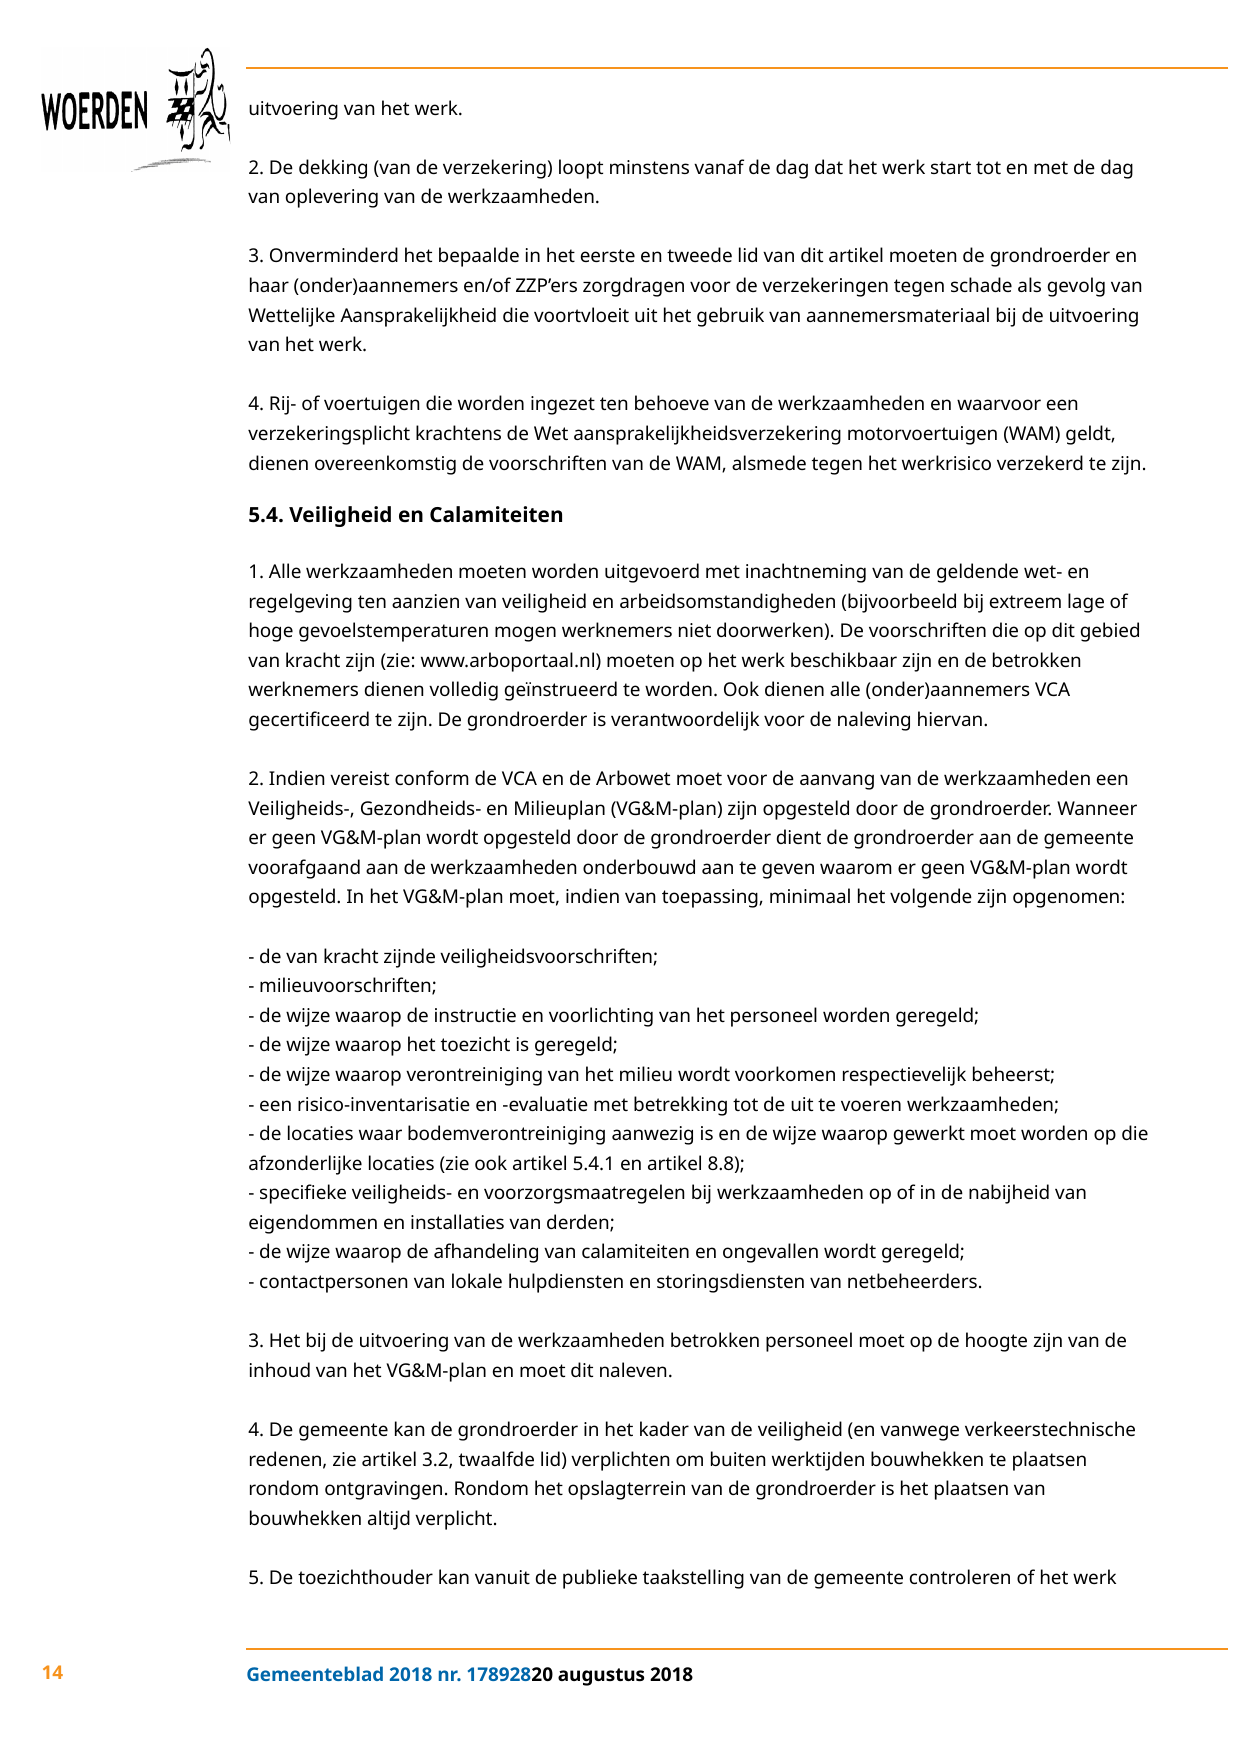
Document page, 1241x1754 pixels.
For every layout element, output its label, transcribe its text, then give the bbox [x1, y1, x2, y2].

text 3. Onverminderd het bepaalde in het eerste en tweede lid van dit artikel moeten de grondroerder en haar (onder)aannemers en/of ZZP’ers zorgdragen voor de verzekeringen tegen schade als gevolg van Wettelijke Aansprakelijkheid die voortvloeit uit het gebruik van aannemersmateriaal bij de uitvoering van het werk. [248, 243, 1152, 357]
text 4. De gemeente kan de grondroerder in het kader van de veiligheid (en vanwege verkeerstechnische redenen, zie artikel 3.2, twaalfde lid) verplichten om buiten werktijden bouwhekken te plaatsen rondom ontgravingen. Rondom het opslagterrein van de grondroerder is het plaatsen van bouwhekken altijd verplicht. [248, 1416, 1152, 1531]
text - de locaties waar bodemverontreiniging aanwezig is en de wijze waarop gewerkt moet worden op die afzonderlijke locaties (zie ook artikel 5.4.1 en artikel 8.8); [248, 1120, 1152, 1176]
text - een risico-inventarisatie en -evaluatie met betrekking tot de uit te voeren werkzaamheden; [248, 1091, 1152, 1116]
text - de wijze waarop verontreiniging van het milieu wordt voorkomen respectievelijk beheerst; [248, 1061, 1152, 1087]
text 3. Het bij de uitvoering van de werkzaamheden betrokken personeel moet op de hoogte zijn van de inhoud van het VG&M-plan en moet dit naleven. [248, 1327, 1152, 1383]
text 5.4. Veiligheid en Calamiteiten [248, 500, 1152, 529]
picture [41, 47, 231, 172]
text 1. Alle werkzaamheden moeten worden uitgevoerd met inachtneming van de geldende wet- en regelgeving ten aanzien van veiligheid en arbeidsomstandigheden (bijvoorbeeld bij extreem lage of hoge gevoelstemperaturen mogen werknemers niet doorwerken). De voorschriften die op dit gebied van kracht zijn (zie: www.arboportaal.nl) moeten op het werk beschikbaar zijn en de betrokken werknemers dienen volledig geïnstrueerd te worden. Ook dienen alle (onder)aannemers VCA gecertificeerd te zijn. De grondroerder is verantwoordelijk voor de naleving hiervan. [248, 558, 1152, 732]
text - de wijze waarop het toezicht is geregeld; [248, 1032, 1152, 1057]
text - de wijze waarop de instructie en voorlichting van het personeel worden geregeld; [248, 1002, 1152, 1028]
text - specifieke veiligheids- en voorzorgsmaatregelen bij werkzaamheden op of in de nabijheid van eigendommen en installaties van derden; [248, 1179, 1152, 1235]
text 5. De toezichthouder kan vanuit de publieke taakstelling van de gemeente controleren of het werk [248, 1564, 1152, 1590]
text - de wijze waarop de afhandeling van calamiteiten en ongevallen wordt geregeld; [248, 1239, 1152, 1264]
text 4. Rij- of voertuigen die worden ingezet ten behoeve van de werkzaamheden en waarvoor een verzekeringsplicht krachtens de Wet aansprakelijkheidsverzekering motorvoertuigen (WAM) geldt, dienen overeenkomstig de voorschriften van de WAM, alsmede tegen het werkrisico verzekerd te zijn. [248, 391, 1152, 476]
text 2. Indien vereist conform de VCA en de Arbowet moet voor de aanvang van de werkzaamheden een Veiligheids-, Gezondheids- en Milieuplan (VG&M-plan) zijn opgesteld door de grondroerder. Wanneer er geen VG&M-plan wordt opgesteld door de grondroerder dient de grondroerder aan de gemeente voorafgaand aan de werkzaamheden onderbouwd aan te geven waarom er geen VG&M-plan wordt opgesteld. In het VG&M-plan moet, indien van toepassing, minimaal het volgende zijn opgenomen: [248, 765, 1152, 909]
text 2. De dekking (van de verzekering) loopt minstens vanaf de dag dat het werk start tot en met de dag van oplevering van de werkzaamheden. [248, 154, 1152, 209]
text uitvoering van het werk. [248, 95, 1152, 121]
text - de van kracht zijnde veiligheidsvoorschriften; [248, 943, 1152, 968]
text - milieuvoorschriften; [248, 972, 1152, 998]
text - contactpersonen van lokale hulpdiensten en storingsdiensten van netbeheerders. [248, 1268, 1152, 1294]
